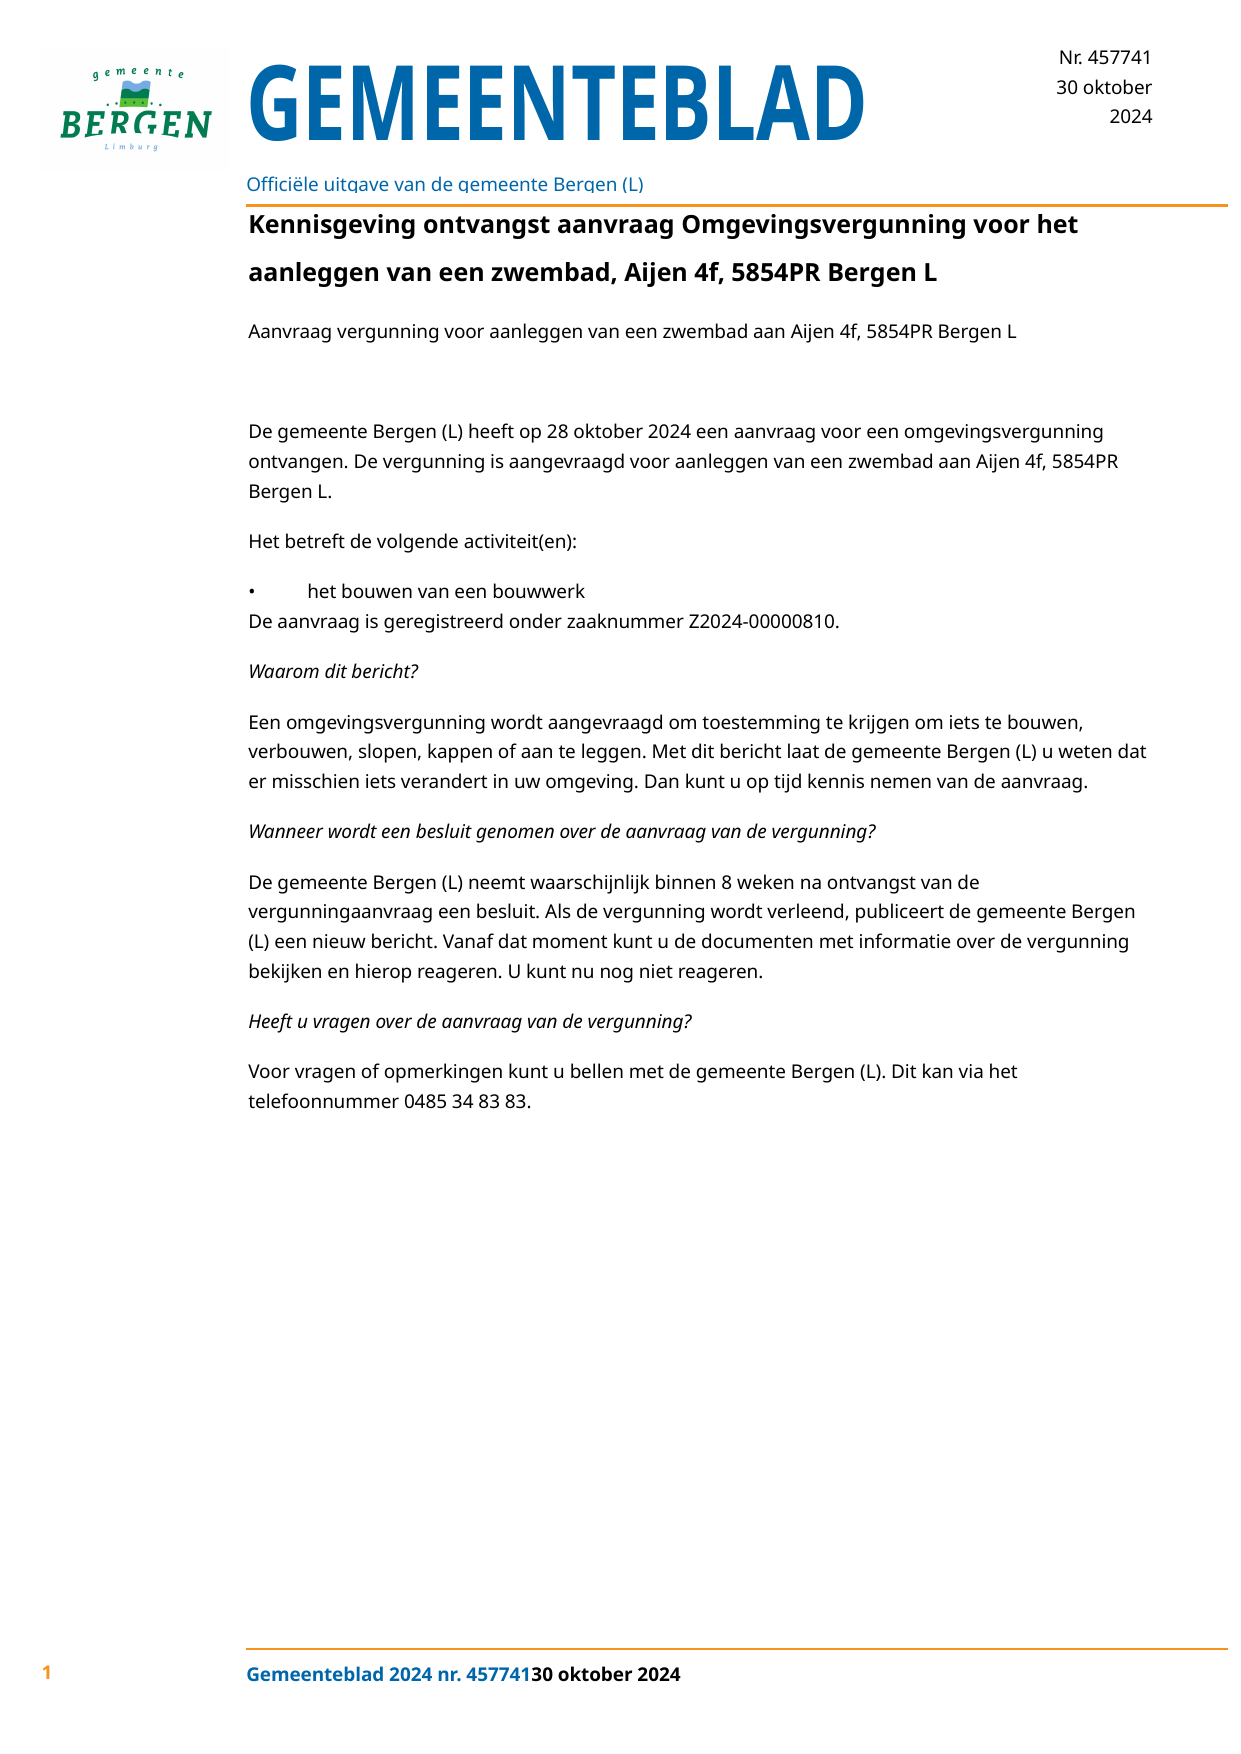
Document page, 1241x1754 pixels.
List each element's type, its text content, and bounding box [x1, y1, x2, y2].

text De aanvraag is geregistreerd onder zaaknummer Z2024-00000810. [248, 608, 1152, 634]
text Waarom dit bericht? [248, 659, 1152, 684]
text Voor vragen of opmerkingen kunt u bellen met de gemeente Bergen (L). Dit kan via het telefoonnummer 0485 34 83 83. [248, 1059, 1152, 1114]
text Een omgevingsvergunning wordt aangevraagd om toestemming te krijgen om iets te bouwen, verbouwen, slopen, kappen of aan te leggen. Met dit bericht laat de gemeente Bergen (L) u weten dat er misschien iets verandert in uw omgeving. Dan kunt u op tijd kennis nemen van de aanvraag. [248, 709, 1152, 794]
text Kennisgeving ontvangst aanvraag Omgevingsvergunning voor het aanleggen van een zwembad, Aijen 4f, 5854PR Bergen L [248, 207, 1152, 288]
text Wanneer wordt een besluit genomen over de aanvraag van de vergunning? [248, 819, 1152, 844]
list het bouwen van een bouwwerk [248, 579, 1152, 604]
text De gemeente Bergen (L) neemt waarschijnlijk binnen 8 weken na ontvangst van de vergunningaanvraag een besluit. Als de vergunning wordt verleend, publiceert de gemeente Bergen (L) een nieuw bericht. Vanaf dat moment kunt u de documenten met informatie over de vergunning bekijken en hierop reageren. U kunt nu nog niet reageren. [248, 869, 1152, 984]
text Aanvraag vergunning voor aanleggen van een zwembad aan Aijen 4f, 5854PR Bergen L [248, 318, 1152, 344]
picture [41, 47, 231, 172]
text Heeft u vragen over de aanvraag van de vergunning? [248, 1008, 1152, 1034]
text Het betreft de volgende activiteit(en): [248, 528, 1152, 554]
text De gemeente Bergen (L) heeft op 28 oktober 2024 een aanvraag voor een omgevingsvergunning ontvangen. De vergunning is aangevraagd voor aanleggen van een zwembad aan Aijen 4f, 5854PR Bergen L. [248, 419, 1152, 504]
